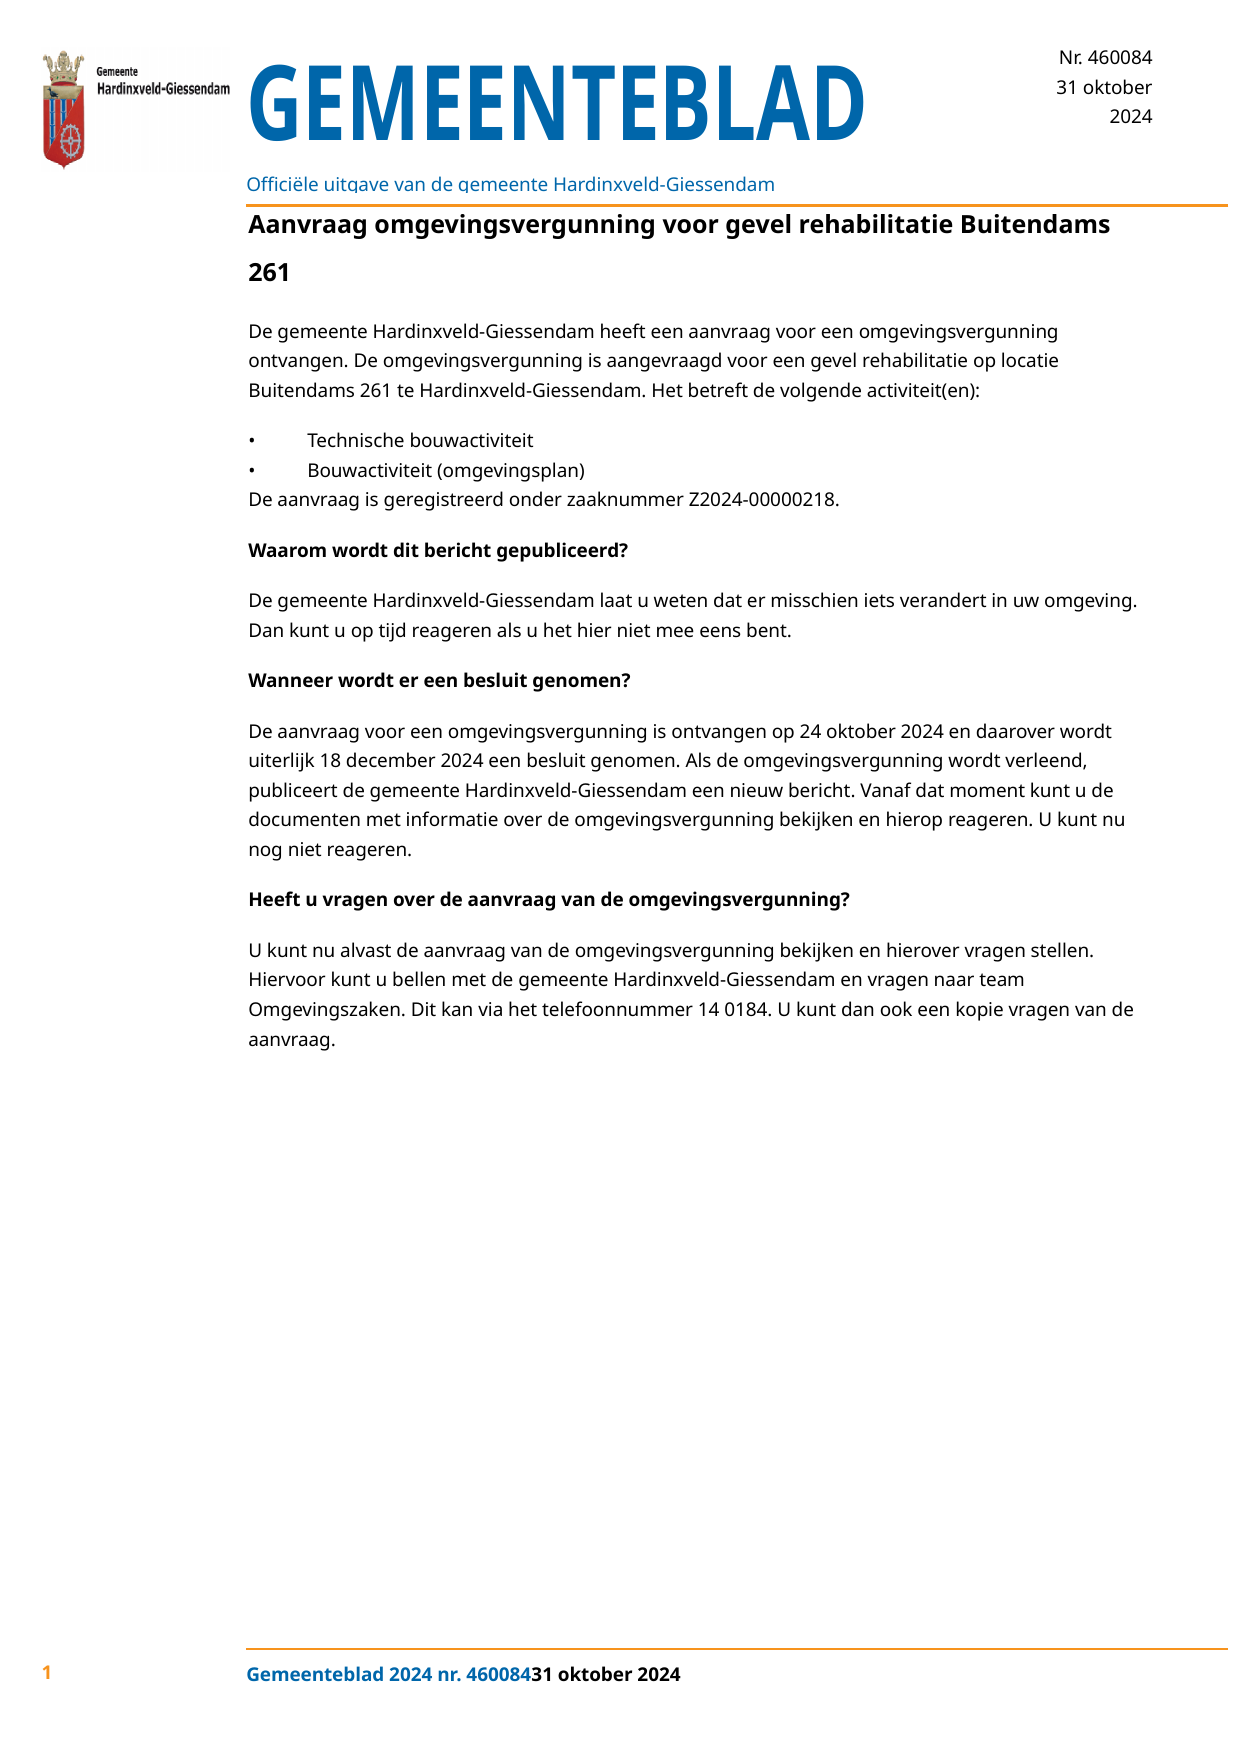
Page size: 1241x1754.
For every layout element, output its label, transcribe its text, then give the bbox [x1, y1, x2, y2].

list Bouwactiviteit (omgevingsplan) [248, 457, 1152, 483]
text Wanneer wordt er een besluit genomen? [248, 667, 1152, 693]
text De gemeente Hardinxveld-Giessendam laat u weten dat er misschien iets verandert in uw omgeving. Dan kunt u op tijd reageren als u het hier niet mee eens bent. [248, 587, 1152, 643]
text De gemeente Hardinxveld-Giessendam heeft een aanvraag voor een omgevingsvergunning ontvangen. De omgevingsvergunning is aangevraagd voor een gevel rehabilitatie op locatie Buitendams 261 te Hardinxveld-Giessendam. Het betreft de volgende activiteit(en): [248, 318, 1152, 403]
text Aanvraag omgevingsvergunning voor gevel rehabilitatie Buitendams 261 [248, 207, 1152, 288]
list Technische bouwactiviteit [248, 427, 1152, 453]
text U kunt nu alvast de aanvraag van de omgevingsvergunning bekijken en hierover vragen stellen. Hiervoor kunt u bellen met de gemeente Hardinxveld-Giessendam en vragen naar team Omgevingszaken. Dit kan via het telefoonnummer 14 0184. U kunt dan ook een kopie vragen van de aanvraag. [248, 937, 1152, 1052]
text Heeft u vragen over de aanvraag van de omgevingsvergunning? [248, 887, 1152, 912]
text De aanvraag voor een omgevingsvergunning is ontvangen op 24 oktober 2024 en daarover wordt uiterlijk 18 december 2024 een besluit genomen. Als de omgevingsvergunning wordt verleend, publiceert de gemeente Hardinxveld-Giessendam een nieuw bericht. Vanaf dat moment kunt u de documenten met informatie over de omgevingsvergunning bekijken en hierop reageren. U kunt nu nog niet reageren. [248, 718, 1152, 862]
text De aanvraag is geregistreerd onder zaaknummer Z2024-00000218. [248, 487, 1152, 512]
picture [41, 47, 231, 172]
text Waarom wordt dit bericht gepubliceerd? [248, 537, 1152, 563]
